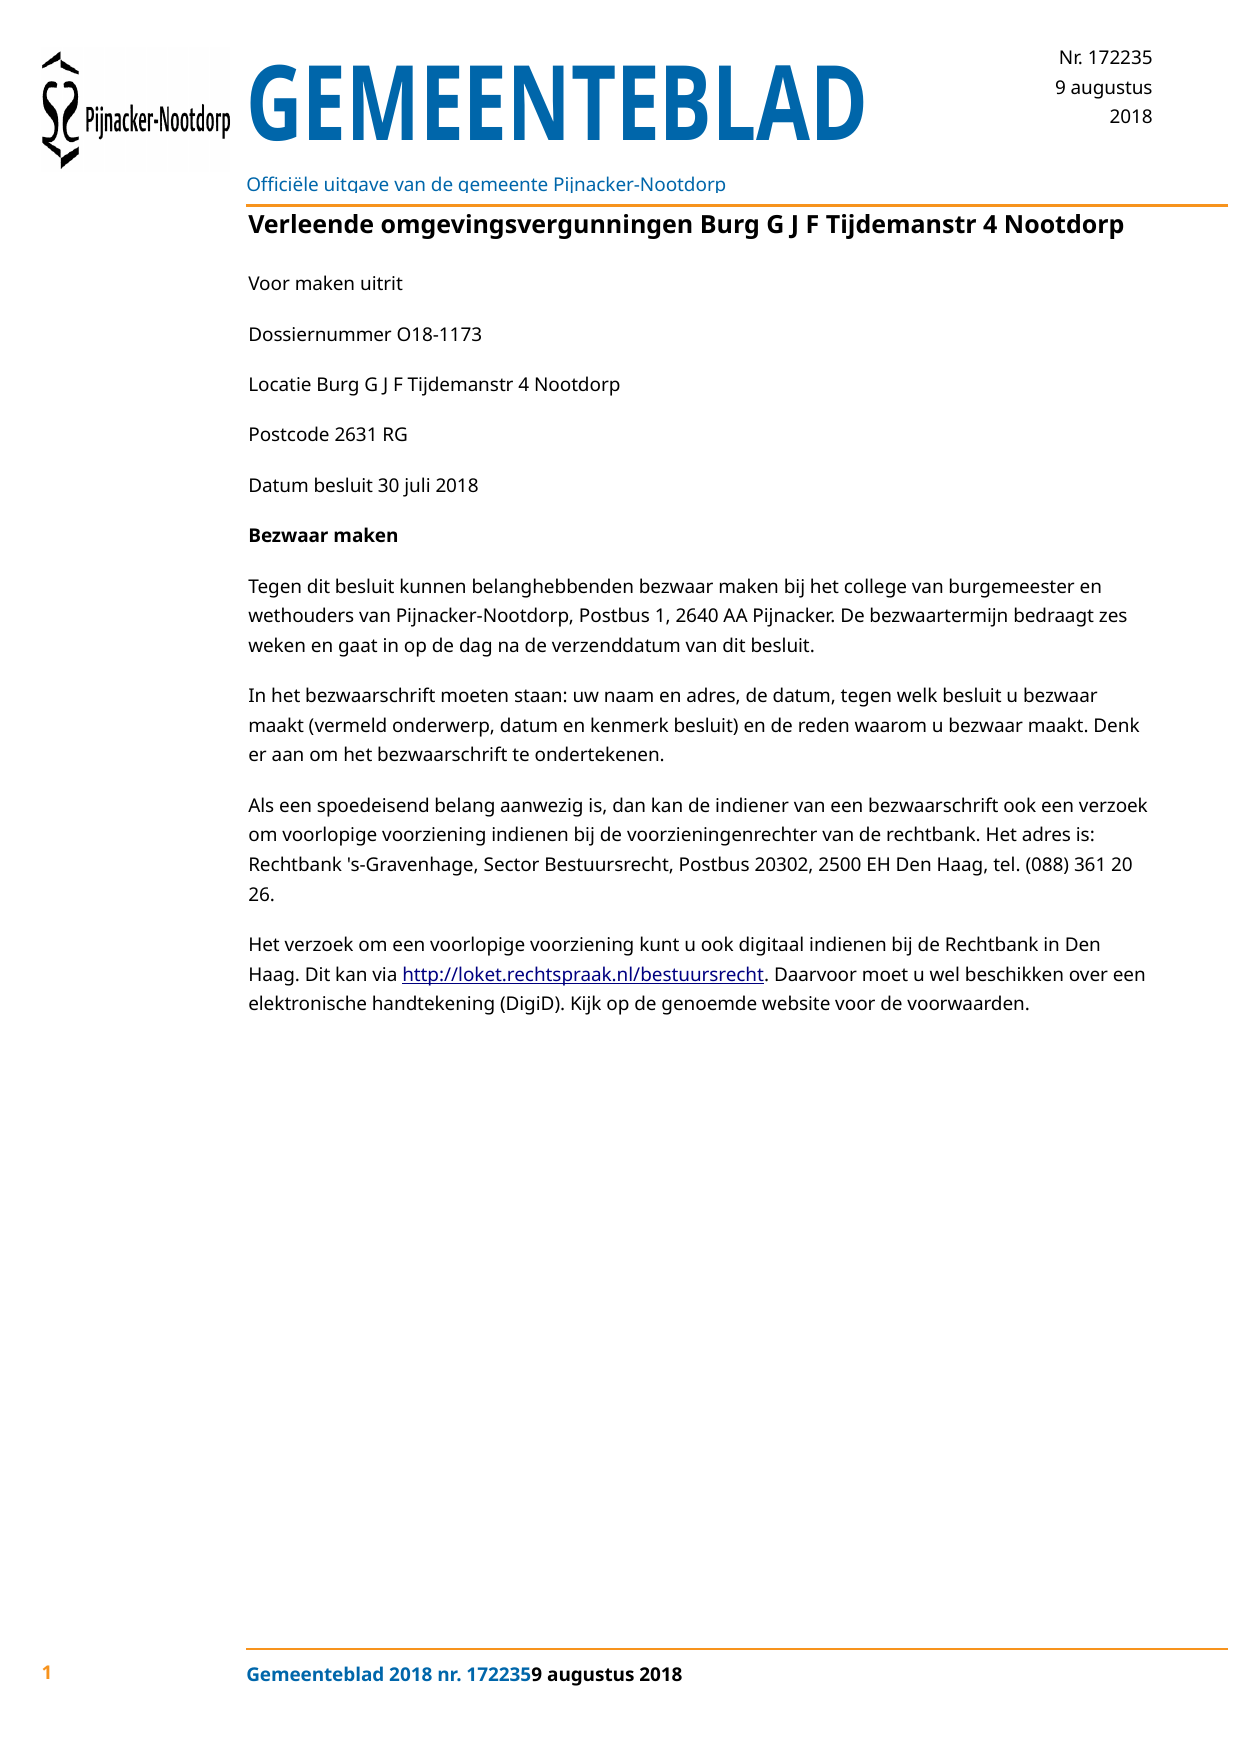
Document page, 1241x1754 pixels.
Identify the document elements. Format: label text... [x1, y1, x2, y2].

text Datum besluit 30 juli 2018 [248, 472, 1152, 498]
text Tegen dit besluit kunnen belanghebbenden bezwaar maken bij het college van burgemeester en wethouders van Pijnacker-Nootdorp, Postbus 1, 2640 AA Pijnacker. De bezwaartermijn bedraagt zes weken en gaat in op de dag na de verzenddatum van dit besluit. [248, 573, 1152, 658]
text Dossiernummer O18-1173 [248, 321, 1152, 346]
text Als een spoedeisend belang aanwezig is, dan kan de indiener van een bezwaarschrift ook een verzoek om voorlopige voorziening indienen bij de voorzieningenrechter van de rechtbank. Het adres is: Rechtbank 's-Gravenhage, Sector Bestuursrecht, Postbus 20302, 2500 EH Den Haag, tel. (088) 361 20 26. [248, 792, 1152, 906]
text In het bezwaarschrift moeten staan: uw naam en adres, de datum, tegen welk besluit u bezwaar maakt (vermeld onderwerp, datum en kenmerk besluit) en de reden waarom u bezwaar maakt. Denk er aan om het bezwaarschrift te ondertekenen. [248, 682, 1152, 767]
text Het verzoek om een voorlopige voorziening kunt u ook digitaal indienen bij de Rechtbank in Den Haag. Dit kan via http://loket.rechtspraak.nl/bestuursrecht. Daarvoor moet u wel beschikken over een elektronische handtekening (DigiD). Kijk op de genoemde website voor de voorwaarden. [248, 931, 1152, 1016]
picture [41, 47, 231, 172]
text Postcode 2631 RG [248, 422, 1152, 447]
text Verleende omgevingsvergunningen Burg G J F Tijdemanstr 4 Nootdorp [248, 207, 1152, 241]
text Bezwaar maken [248, 522, 1152, 548]
text Locatie Burg G J F Tijdemanstr 4 Nootdorp [248, 371, 1152, 397]
text Voor maken uitrit [248, 270, 1152, 296]
